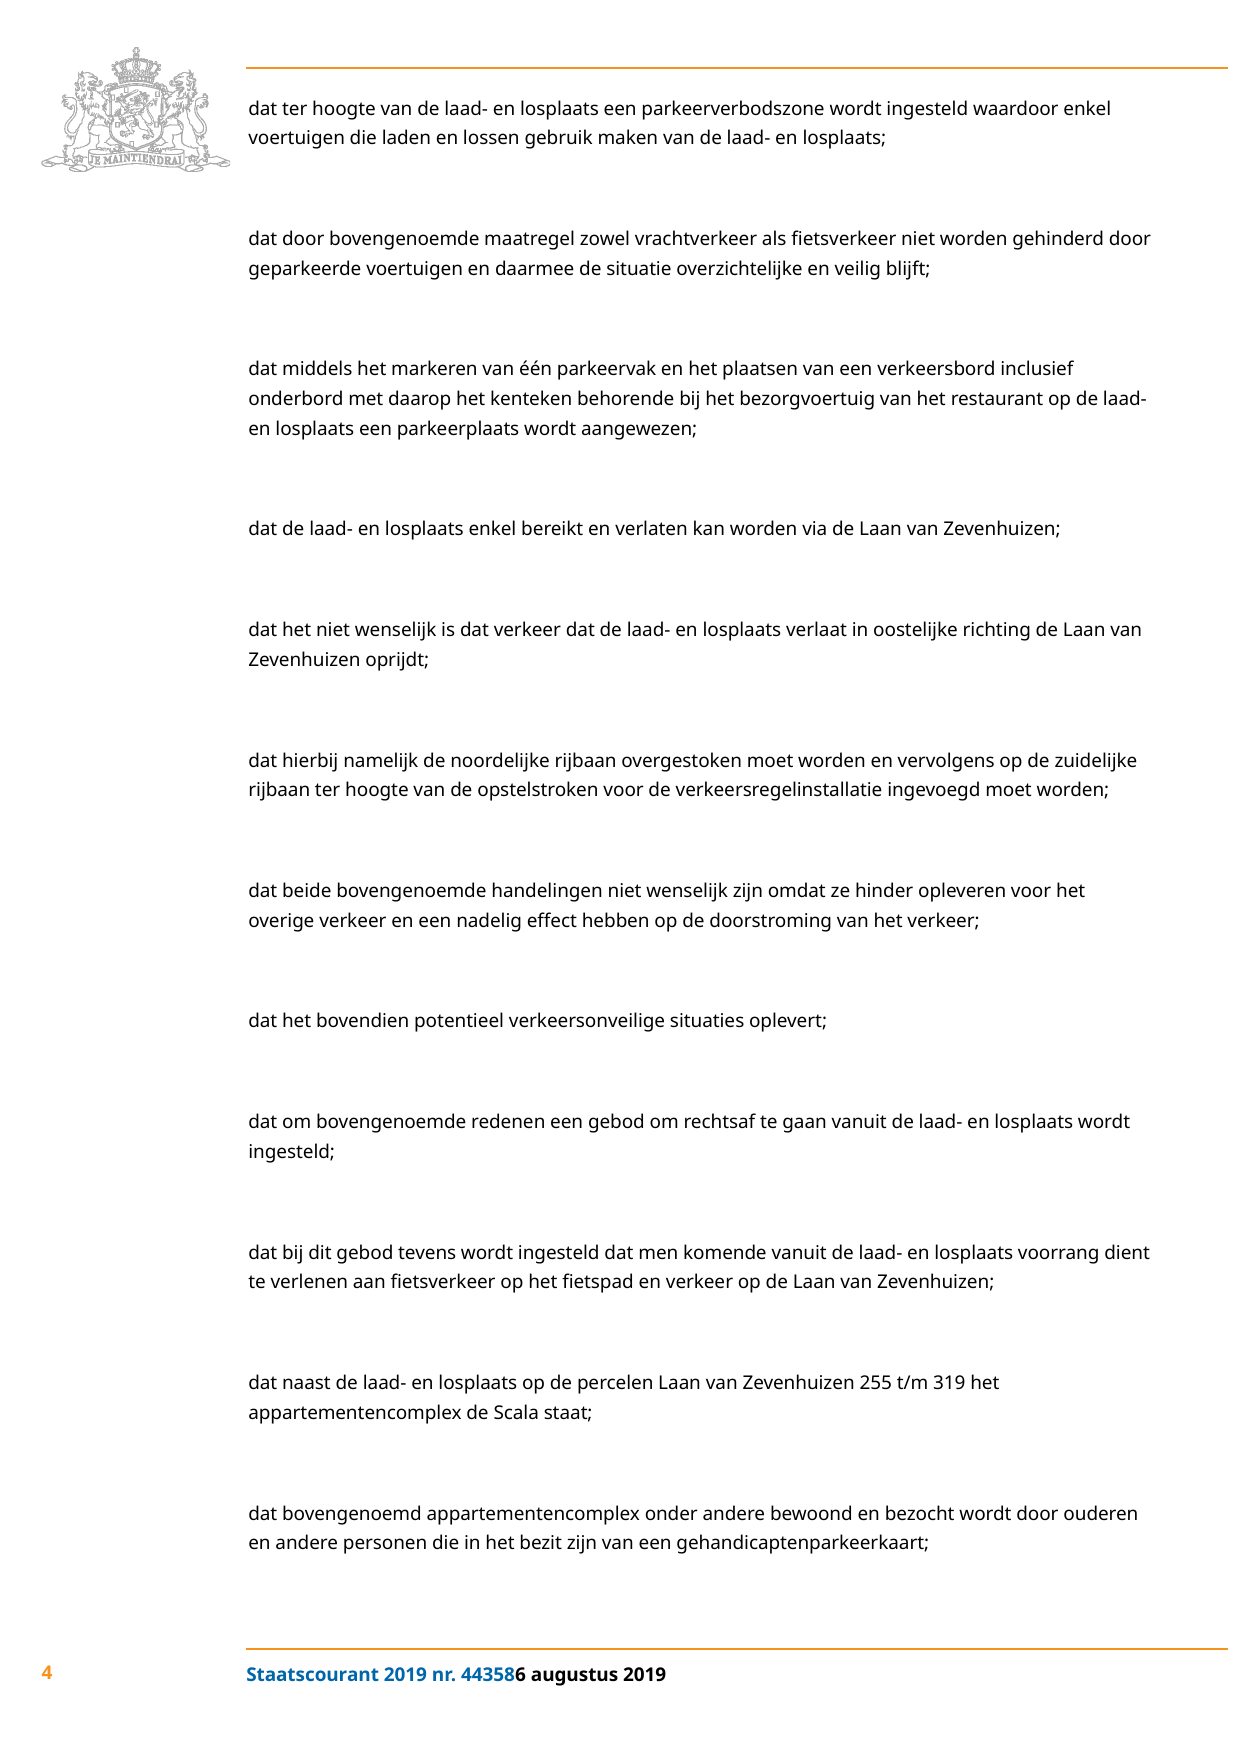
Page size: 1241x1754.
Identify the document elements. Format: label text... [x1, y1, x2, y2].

text dat door bovengenoemde maatregel zowel vrachtverkeer als fietsverkeer niet worden gehinderd door geparkeerde voertuigen en daarmee de situatie overzichtelijke en veilig blijft; [248, 225, 1152, 281]
text dat hierbij namelijk de noordelijke rijbaan overgestoken moet worden en vervolgens op de zuidelijke rijbaan ter hoogte van de opstelstroken voor de verkeersregelinstallatie ingevoegd moet worden; [248, 747, 1152, 802]
text dat bovengenoemd appartementencomplex onder andere bewoond en bezocht wordt door ouderen en andere personen die in het bezit zijn van een gehandicaptenparkeerkaart; [248, 1500, 1152, 1555]
text dat het niet wenselijk is dat verkeer dat de laad- en losplaats verlaat in oostelijke richting de Laan van Zevenhuizen oprijdt; [248, 616, 1152, 672]
picture [41, 47, 231, 172]
text dat het bovendien potentieel verkeersonveilige situaties oplevert; [248, 1008, 1152, 1033]
text dat naast de laad- en losplaats op de percelen Laan van Zevenhuizen 255 t/m 319 het appartementencomplex de Scala staat; [248, 1369, 1152, 1425]
text dat middels het markeren van één parkeervak en het plaatsen van een verkeersbord inclusief onderbord met daarop het kenteken behorende bij het bezorgvoertuig van het restaurant op de laad- en losplaats een parkeerplaats wordt aangewezen; [248, 356, 1152, 441]
text dat ter hoogte van de laad- en losplaats een parkeerverbodszone wordt ingesteld waardoor enkel voertuigen die laden en lossen gebruik maken van de laad- en losplaats; [248, 95, 1152, 150]
text dat de laad- en losplaats enkel bereikt en verlaten kan worden via de Laan van Zevenhuizen; [248, 516, 1152, 541]
text dat om bovengenoemde redenen een gebod om rechtsaf te gaan vanuit de laad- en losplaats wordt ingesteld; [248, 1108, 1152, 1164]
text dat beide bovengenoemde handelingen niet wenselijk zijn omdat ze hinder opleveren voor het overige verkeer en een nadelig effect hebben op de doorstroming van het verkeer; [248, 877, 1152, 933]
text dat bij dit gebod tevens wordt ingesteld dat men komende vanuit de laad- en losplaats voorrang dient te verlenen aan fietsverkeer op het fietspad en verkeer op de Laan van Zevenhuizen; [248, 1239, 1152, 1294]
